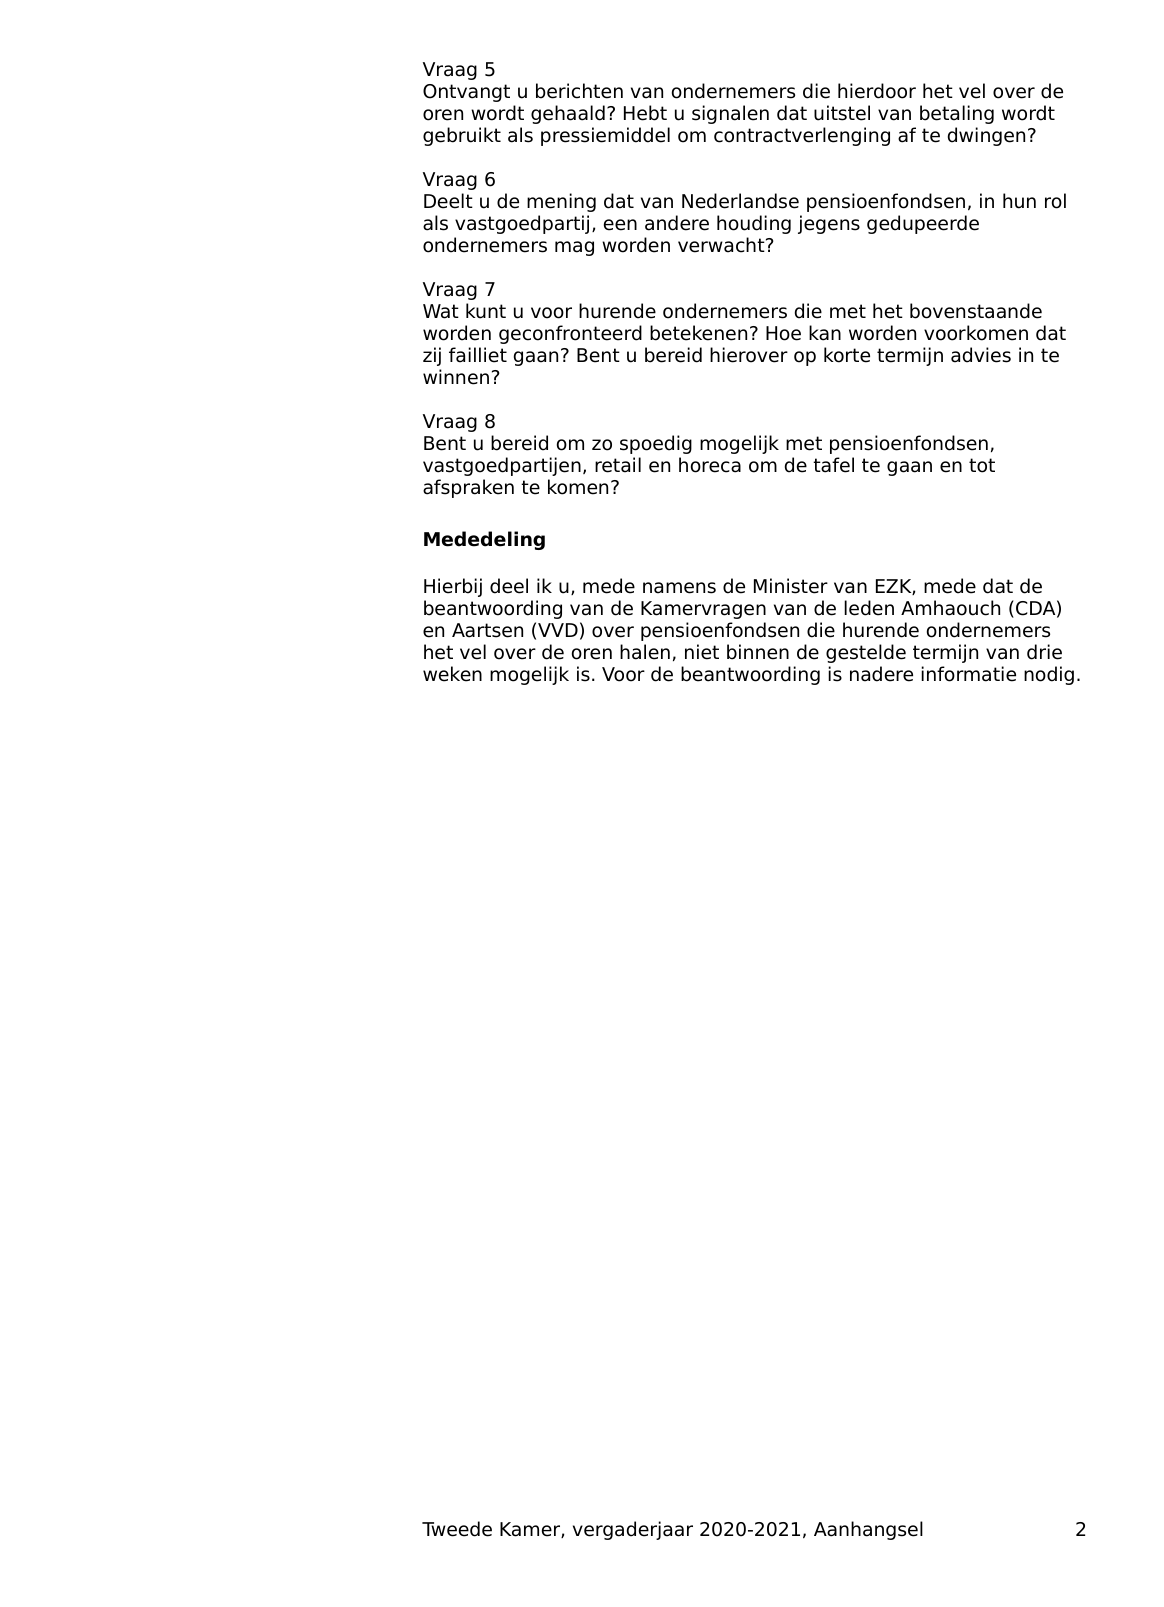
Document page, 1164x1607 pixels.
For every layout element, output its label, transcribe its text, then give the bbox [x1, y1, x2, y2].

text Ontvangt u berichten van ondernemers die hierdoor het vel over de oren wordt gehaald? Hebt u signalen dat uitstel van betaling wordt gebruikt als pressiemiddel om contractverlenging af te dwingen? [422, 81, 1087, 147]
text Vraag 5 [422, 59, 1087, 81]
text Vraag 6 [422, 169, 1087, 191]
text Vraag 7 [422, 279, 1087, 301]
subtitle Mededeling [422, 529, 1087, 551]
text Vraag 8 [422, 411, 1087, 433]
text Deelt u de mening dat van Nederlandse pensioenfondsen, in hun rol als vastgoedpartij, een andere houding jegens gedupeerde ondernemers mag worden verwacht? [422, 191, 1087, 257]
text Hierbij deel ik u, mede namens de Minister van EZK, mede dat de beantwoording van de Kamervragen van de leden Amhaouch (CDA) en Aartsen (VVD) over pensioenfondsen die hurende ondernemers het vel over de oren halen, niet binnen de gestelde termijn van drie weken mogelijk is. Voor de beantwoording is nadere informatie nodig. [422, 576, 1087, 686]
text Bent u bereid om zo spoedig mogelijk met pensioenfondsen, vastgoedpartijen, retail en horeca om de tafel te gaan en tot afspraken te komen? [422, 433, 1087, 499]
text Wat kunt u voor hurende ondernemers die met het bovenstaande worden geconfronteerd betekenen? Hoe kan worden voorkomen dat zij failliet gaan? Bent u bereid hierover op korte termijn advies in te winnen? [422, 301, 1087, 389]
